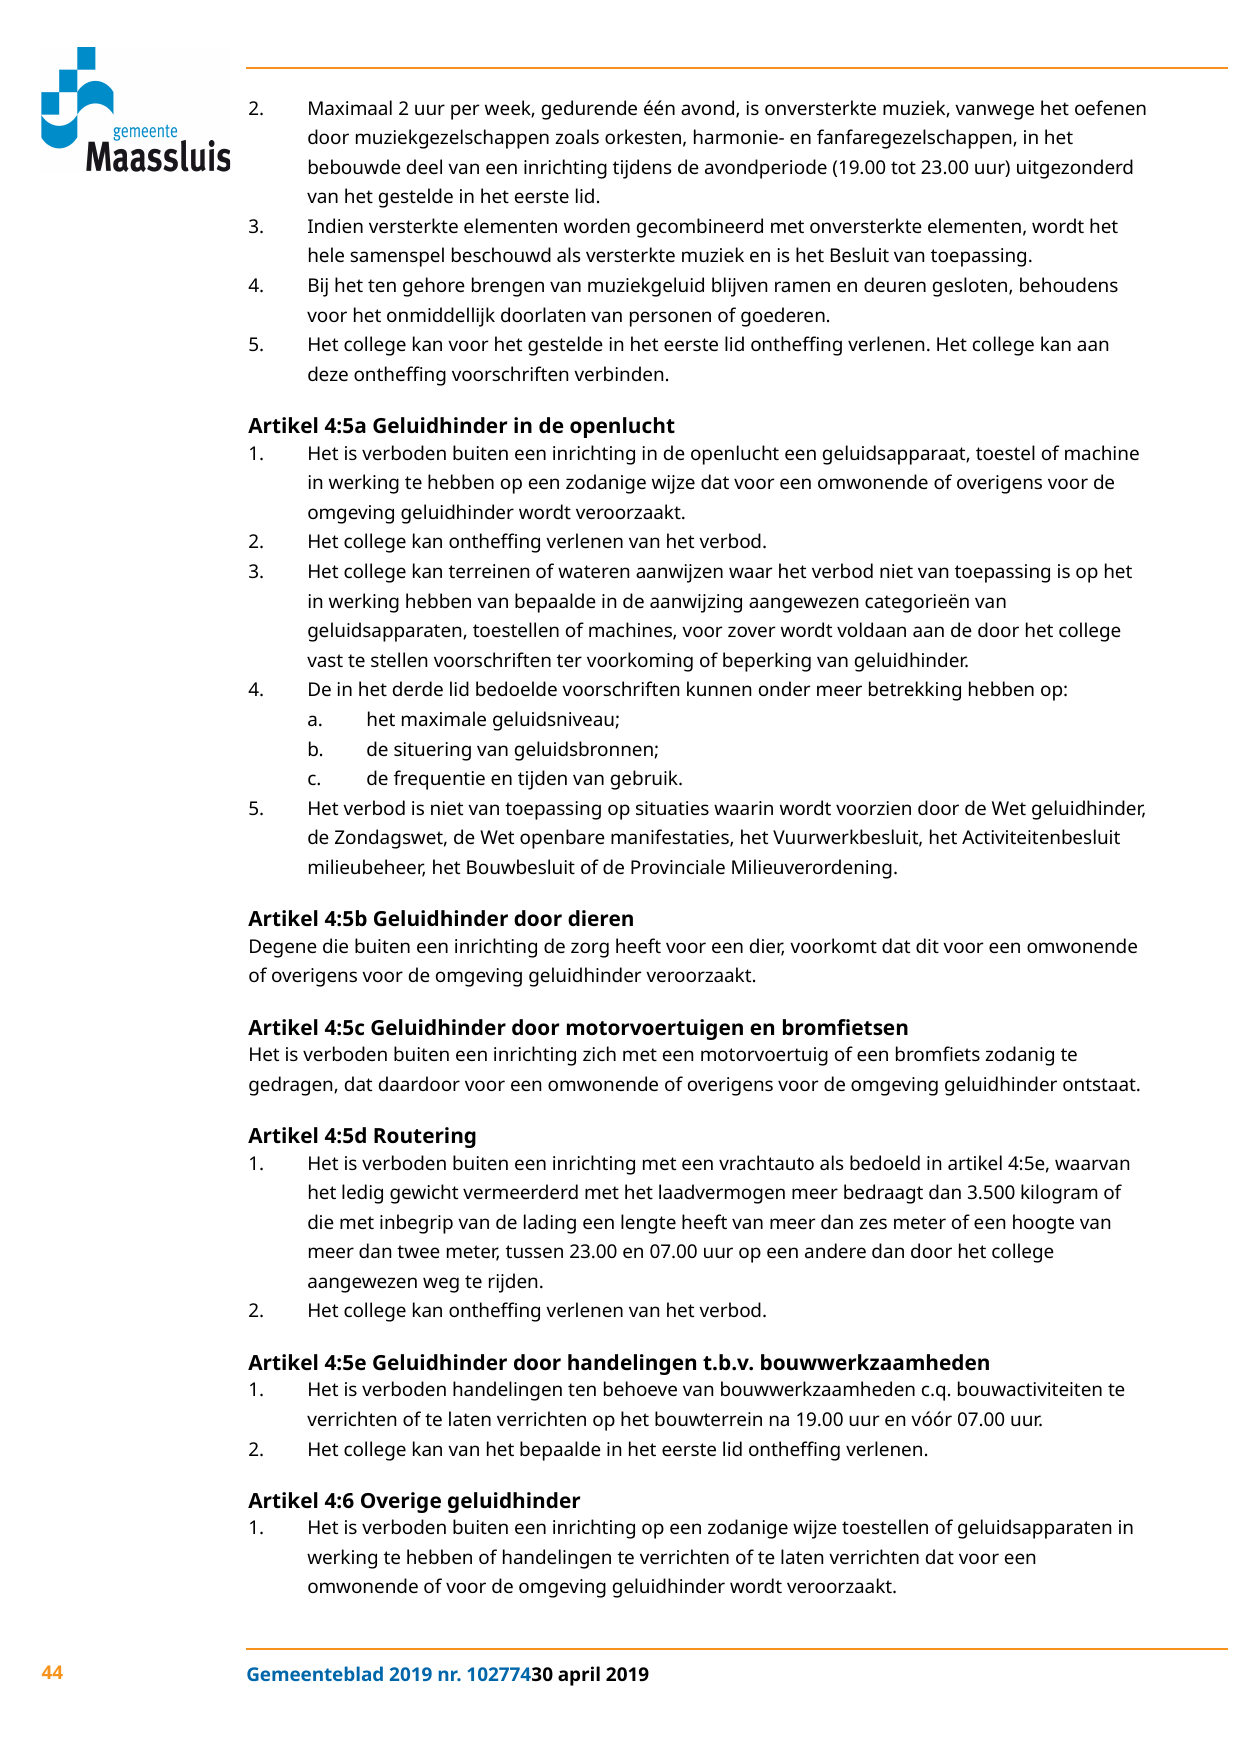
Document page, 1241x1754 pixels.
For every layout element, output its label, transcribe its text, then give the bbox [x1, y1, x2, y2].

list Maximaal 2 uur per week, gedurende één avond, is onversterkte muziek, vanwege het oefenen door muziekgezelschappen zoals orkesten, harmonie- en fanfaregezelschappen, in het bebouwde deel van een inrichting tijdens de avondperiode (19.00 tot 23.00 uur) uitgezonderd van het gestelde in het eerste lid. [248, 95, 1152, 209]
list Het college kan voor het gestelde in het eerste lid ontheffing verlenen. Het college kan aan deze ontheffing voorschriften verbinden. [248, 331, 1152, 387]
list Het verbod is niet van toepassing op situaties waarin wordt voorzien door de Wet geluidhinder, de Zondagswet, de Wet openbare manifestaties, het Vuurwerkbesluit, het Activiteitenbesluit milieubeheer, het Bouwbesluit of de Provinciale Milieuverordening. [248, 795, 1152, 880]
list Bij het ten gehore brengen van muziekgeluid blijven ramen en deuren gesloten, behoudens voor het onmiddellijk doorlaten van personen of goederen. [248, 272, 1152, 328]
list De in het derde lid bedoelde voorschriften kunnen onder meer betrekking hebben op: [248, 677, 1152, 702]
list Het is verboden handelingen ten behoeve van bouwwerkzaamheden c.q. bouwactiviteiten te verrichten of te laten verrichten op het bouwterrein na 19.00 uur en vóór 07.00 uur. [248, 1377, 1152, 1432]
list Indien versterkte elementen worden gecombineerd met onversterkte elementen, wordt het hele samenspel beschouwd als versterkte muziek en is het Besluit van toepassing. [248, 213, 1152, 268]
picture [41, 47, 77, 92]
list Het is verboden buiten een inrichting op een zodanige wijze toestellen of geluidsapparaten in werking te hebben of handelingen te verrichten of te laten verrichten dat voor een omwonende of voor de omgeving geluidhinder wordt veroorzaakt. [248, 1514, 1152, 1599]
list Het is verboden buiten een inrichting met een vrachtauto als bedoeld in artikel 4:5e, waarvan het ledig gewicht vermeerderd met het laadvermogen meer bedraagt dan 3.500 kilogram of die met inbegrip van de lading een lengte heeft van meer dan zes meter of een hoogte van meer dan twee meter, tussen 23.00 en 07.00 uur op een andere dan door het college aangewezen weg te rijden. [248, 1150, 1152, 1294]
text Artikel 4:5d Routering [248, 1121, 1152, 1150]
list Het college kan terreinen of wateren aanwijzen waar het verbod niet van toepassing is op het in werking hebben van bepaalde in de aanwijzing aangewezen categorieën van geluidsapparaten, toestellen of machines, voor zover wordt voldaan aan de door het college vast te stellen voorschriften ter voorkoming of beperking van geluidhinder. [248, 558, 1152, 673]
text Artikel 4:5b Geluidhinder door dieren [248, 904, 1152, 933]
text Degene die buiten een inrichting de zorg heeft voor een dier, voorkomt dat dit voor een omwonende of overigens voor de omgeving geluidhinder veroorzaakt. [248, 933, 1152, 988]
text Artikel 4:6 Overige geluidhinder [248, 1486, 1152, 1514]
text Artikel 4:5e Geluidhinder door handelingen t.b.v. bouwwerkzaamheden [248, 1348, 1152, 1377]
list Het college kan ontheffing verlenen van het verbod. [248, 1298, 1152, 1323]
text Artikel 4:5a Geluidhinder in de openlucht [248, 411, 1152, 440]
text Het is verboden buiten een inrichting zich met een motorvoertuig of een bromfiets zodanig te gedragen, dat daardoor voor een omwonende of overigens voor de omgeving geluidhinder ontstaat. [248, 1041, 1152, 1097]
list de situering van geluidsbronnen; [307, 736, 1152, 761]
text Artikel 4:5c Geluidhinder door motorvoertuigen en bromfietsen [248, 1013, 1152, 1041]
list de frequentie en tijden van gebruik. [307, 765, 1152, 791]
list Het is verboden buiten een inrichting in de openlucht een geluidsapparaat, toestel of machine in werking te hebben op een zodanige wijze dat voor een omwonende of overigens voor de omgeving geluidhinder wordt veroorzaakt. [248, 440, 1152, 525]
list Het college kan ontheffing verlenen van het verbod. [248, 529, 1152, 554]
picture [41, 47, 231, 172]
list Het college kan van het bepaalde in het eerste lid ontheffing verlenen. [248, 1436, 1152, 1461]
list het maximale geluidsniveau; [307, 706, 1152, 732]
